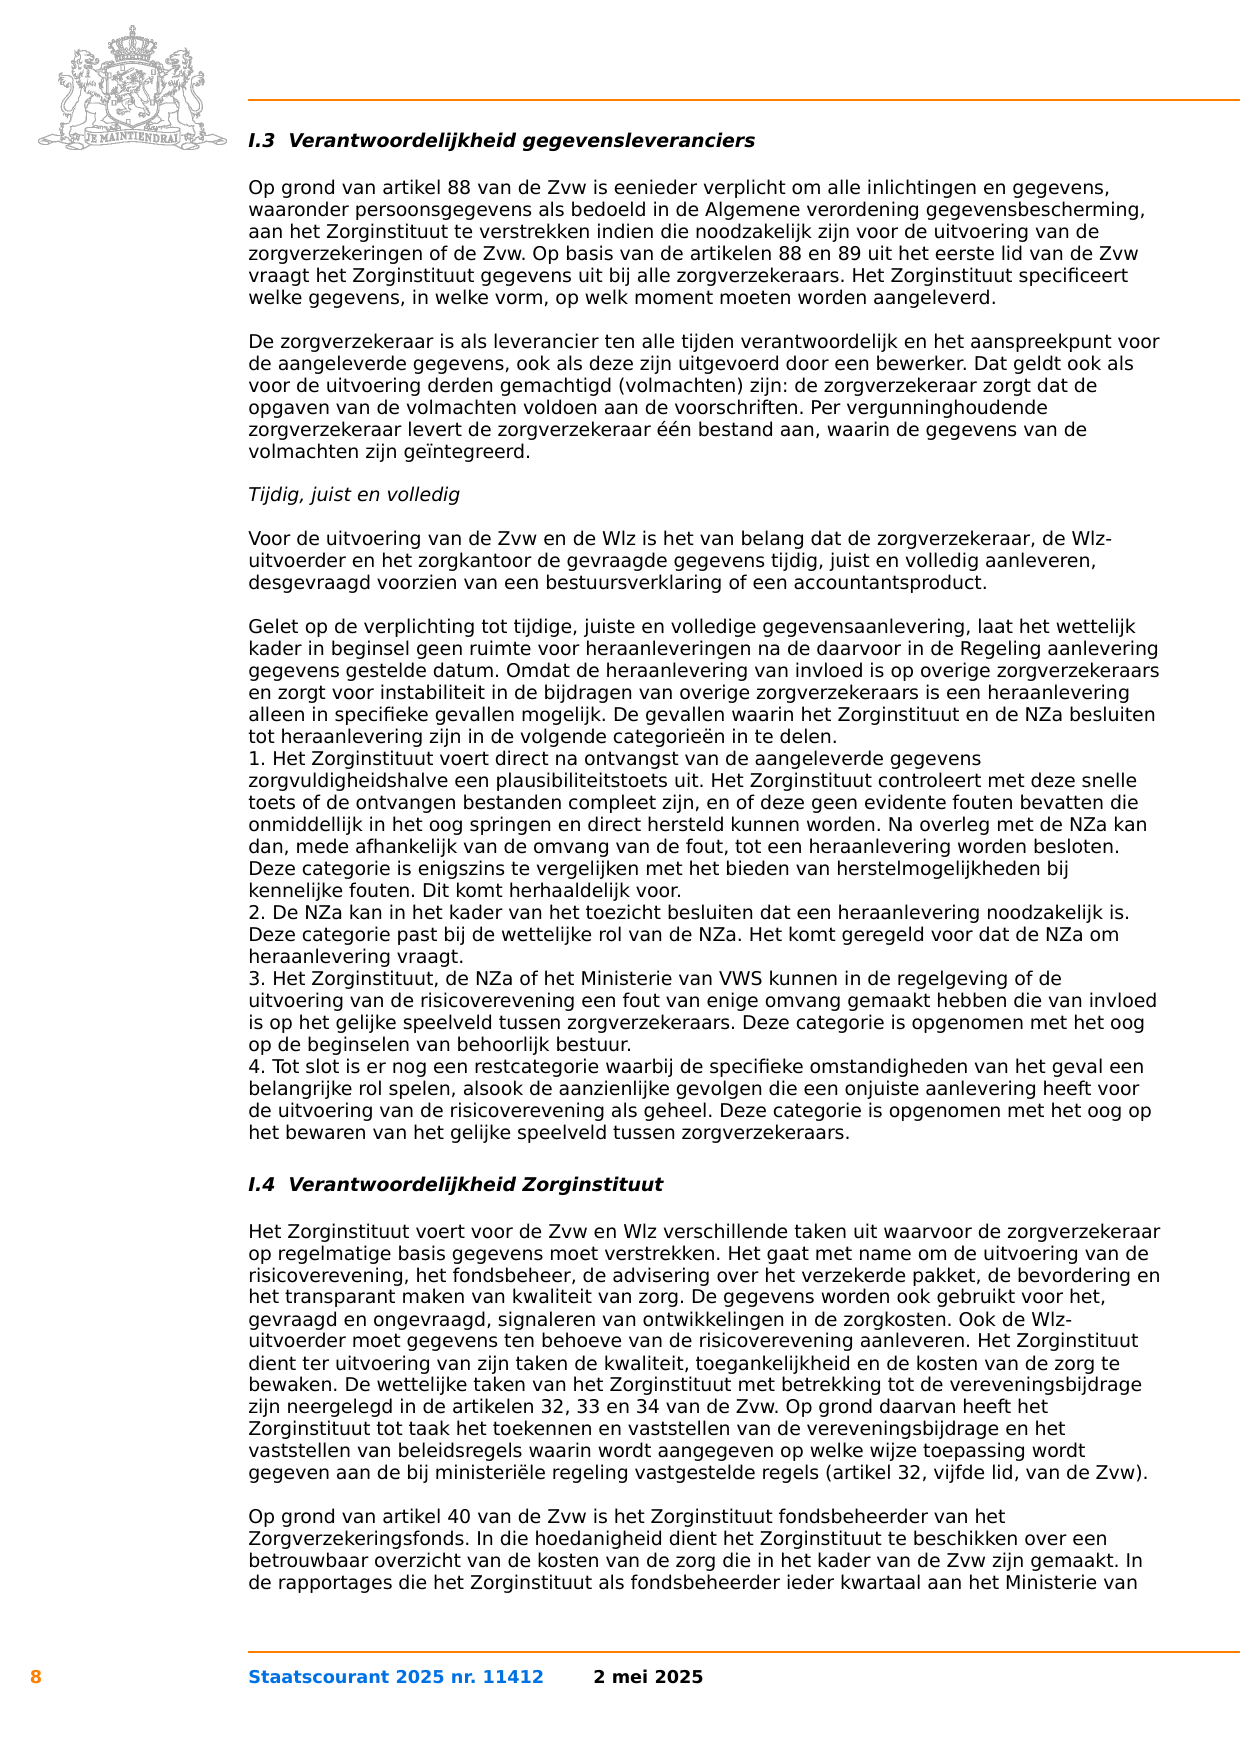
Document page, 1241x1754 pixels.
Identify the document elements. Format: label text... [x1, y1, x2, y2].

text De zorgverzekeraar is als leverancier ten alle tijden verantwoordelijk en het aanspreekpunt voor de aangeleverde gegevens, ook als deze zijn uitgevoerd door een bewerker. Dat geldt ook als voor de uitvoering derden gemachtigd (volmachten) zijn: de zorgverzekeraar zorgt dat de opgaven van de volmachten voldoen aan de voorschriften. Per vergunninghoudende zorgverzekeraar levert de zorgverzekeraar één bestand aan, waarin de gegevens van de volmachten zijn geïntegreerd. [248, 331, 1163, 462]
text 2. De NZa kan in het kader van het toezicht besluiten dat een heraanlevering noodzakelijk is. Deze categorie past bij de wettelijke rol van de NZa. Het komt geregeld voor dat de NZa om heraanlevering vraagt. [248, 902, 1163, 968]
text 1. Het Zorginstituut voert direct na ontvangst van de aangeleverde gegevens zorgvuldigheidshalve een plausibiliteitstoets uit. Het Zorginstituut controleert met deze snelle toets of de ontvangen bestanden compleet zijn, en of deze geen evidente fouten bevatten die onmiddellijk in het oog springen en direct hersteld kunnen worden. Na overleg met de NZa kan dan, mede afhankelijk van de omvang van de fout, tot een heraanlevering worden besloten. Deze categorie is enigszins te vergelijken met het bieden van herstelmogelijkheden bij kennelijke fouten. Dit komt herhaaldelijk voor. [248, 748, 1163, 902]
text 3. Het Zorginstituut, de NZa of het Ministerie van VWS kunnen in de regelgeving of de uitvoering van de risicoverevening een fout van enige omvang gemaakt hebben die van invloed is op het gelijke speelveld tussen zorgverzekeraars. Deze categorie is opgenomen met het oog op de beginselen van behoorlijk bestuur. [248, 968, 1163, 1056]
text 4. Tot slot is er nog een restcategorie waarbij de specifieke omstandigheden van het geval een belangrijke rol spelen, alsook de aanzienlijke gevolgen die een onjuiste aanlevering heeft voor de uitvoering van de risicoverevening als geheel. Deze categorie is opgenomen met het oog op het bewaren van het gelijke speelveld tussen zorgverzekeraars. [248, 1056, 1163, 1143]
text Op grond van artikel 40 van de Zvw is het Zorginstituut fondsbeheerder van het Zorgverzekeringsfonds. In die hoedanigheid dient het Zorginstituut te beschikken over een betrouwbaar overzicht van de kosten van de zorg die in het kader van de Zvw zijn gemaakt. In de rapportages die het Zorginstituut als fondsbeheerder ieder kwartaal aan het Ministerie van [248, 1506, 1163, 1594]
subtitle Tijdig, juist en volledig [248, 484, 1163, 506]
text Op grond van artikel 88 van de Zvw is eenieder verplicht om alle inlichtingen en gegevens, waaronder persoonsgegevens als bedoeld in de Algemene verordening gegevensbescherming, aan het Zorginstituut te verstrekken indien die noodzakelijk zijn voor de uitvoering van de zorgverzekeringen of de Zvw. Op basis van de artikelen 88 en 89 uit het eerste lid van de Zvw vraagt het Zorginstituut gegevens uit bij alle zorgverzekeraars. Het Zorginstituut specificeert welke gegevens, in welke vorm, op welk moment moeten worden aangeleverd. [248, 177, 1163, 309]
text Gelet op de verplichting tot tijdige, juiste en volledige gegevensaanlevering, laat het wettelijk kader in beginsel geen ruimte voor heraanleveringen na de daarvoor in de Regeling aanlevering gegevens gestelde datum. Omdat de heraanlevering van invloed is op overige zorgverzekeraars en zorgt voor instabiliteit in de bijdragen van overige zorgverzekeraars is een heraanlevering alleen in specifieke gevallen mogelijk. De gevallen waarin het Zorginstituut en de NZa besluiten tot heraanlevering zijn in de volgende categorieën in te delen. [248, 616, 1163, 748]
subtitle I.4 Verantwoordelijkheid Zorginstituut [248, 1173, 1163, 1196]
text Het Zorginstituut voert voor de Zvw en Wlz verschillende taken uit waarvoor de zorgverzekeraar op regelmatige basis gegevens moet verstrekken. Het gaat met name om de uitvoering van de risicoverevening, het fondsbeheer, de advisering over het verzekerde pakket, de bevordering en het transparant maken van kwaliteit van zorg. De gegevens worden ook gebruikt voor het, gevraagd en ongevraagd, signaleren van ontwikkelingen in de zorgkosten. Ook de Wlz-uitvoerder moet gegevens ten behoeve van de risicoverevening aanleveren. Het Zorginstituut dient ter uitvoering van zijn taken de kwaliteit, toegankelijkheid en de kosten van de zorg te bewaken. De wettelijke taken van het Zorginstituut met betrekking tot de vereveningsbijdrage zijn neergelegd in de artikelen 32, 33 en 34 van de Zvw. Op grond daarvan heeft het Zorginstituut tot taak het toekennen en vaststellen van de vereveningsbijdrage en het vaststellen van beleidsregels waarin wordt aangegeven op welke wijze toepassing wordt gegeven aan de bij ministeriële regeling vastgestelde regels (artikel 32, vijfde lid, van de Zvw). [248, 1221, 1163, 1484]
subtitle I.3 Verantwoordelijkheid gegevensleveranciers [248, 130, 1163, 152]
picture [38, 25, 227, 150]
text Voor de uitvoering van de Zvw en de Wlz is het van belang dat de zorgverzekeraar, de Wlz-uitvoerder en het zorgkantoor de gevraagde gegevens tijdig, juist en volledig aanleveren, desgevraagd voorzien van een bestuursverklaring of een accountantsproduct. [248, 528, 1163, 594]
